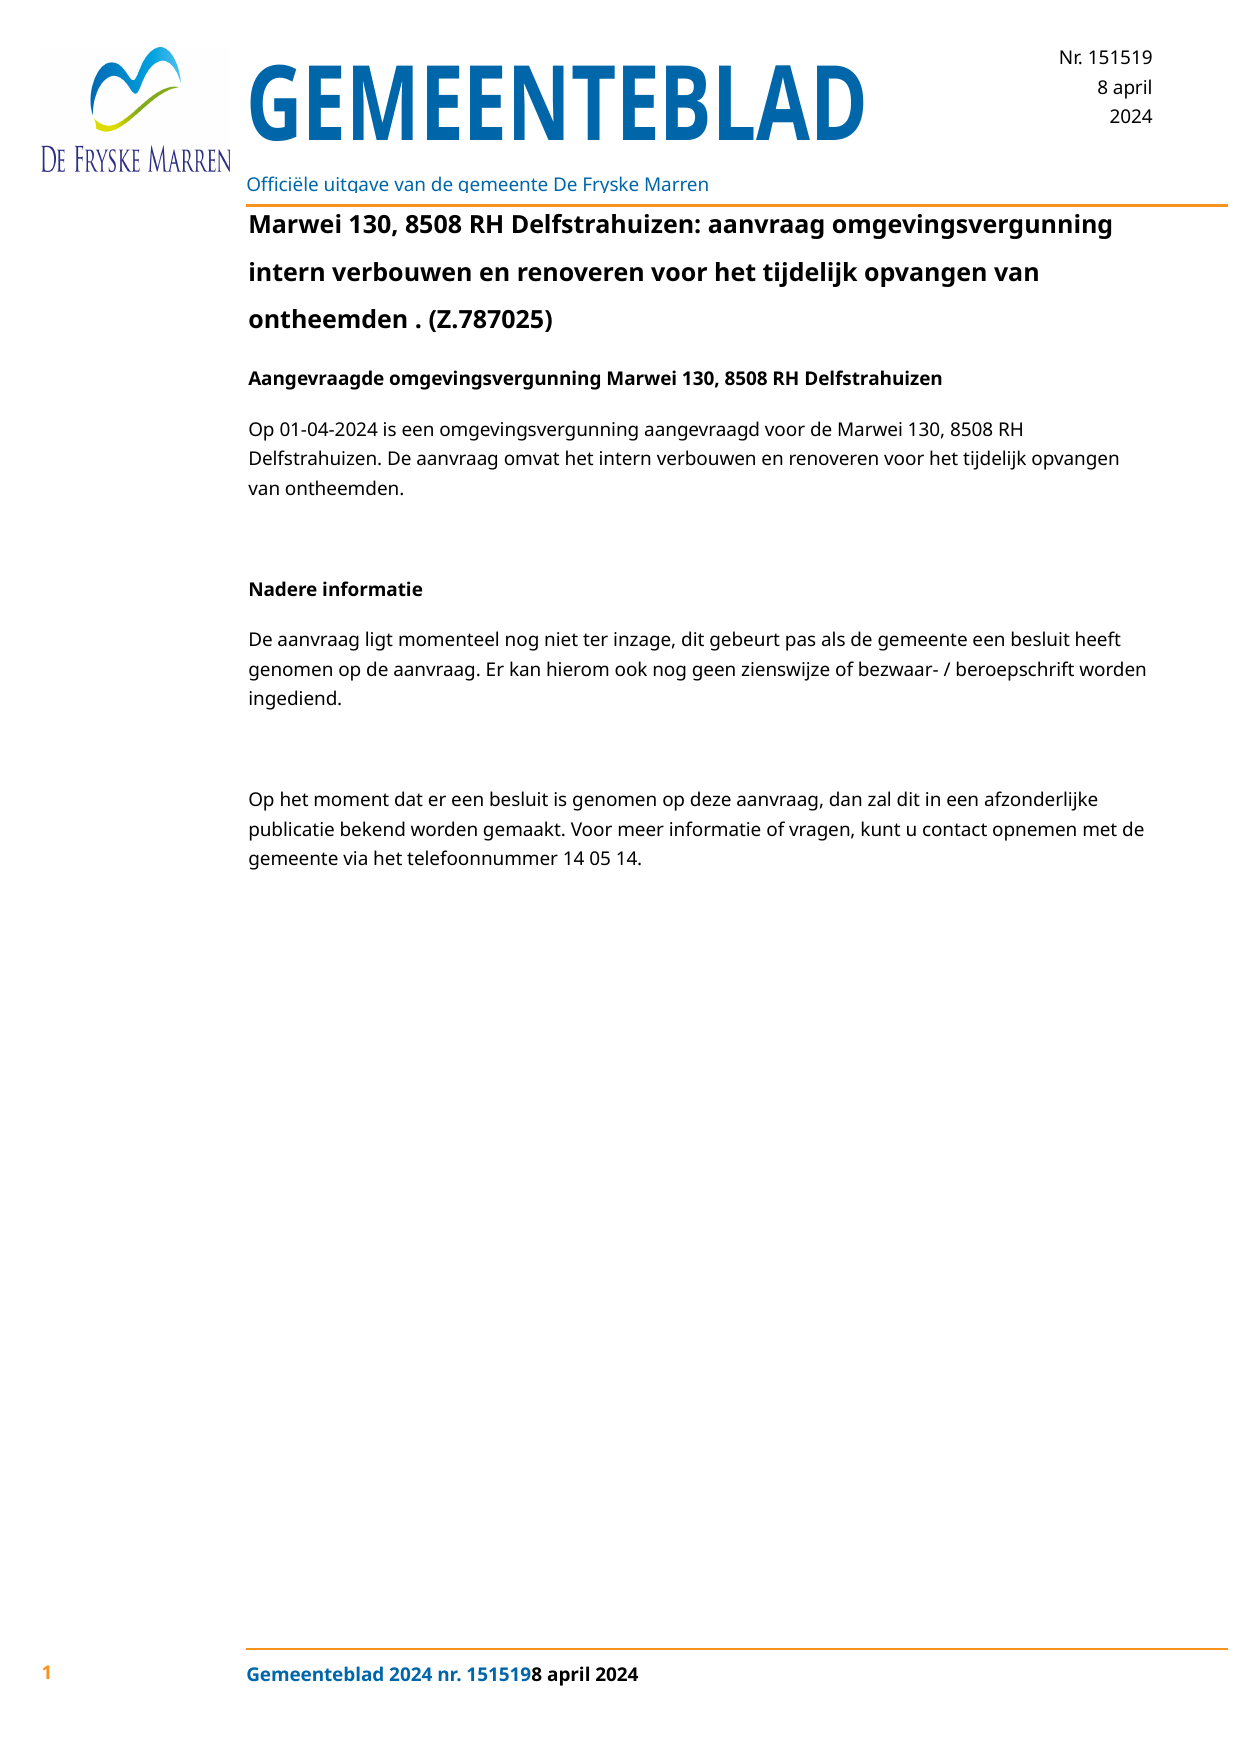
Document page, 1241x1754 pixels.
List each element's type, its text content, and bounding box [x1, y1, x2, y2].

text Marwei 130, 8508 RH Delfstrahuizen: aanvraag omgevingsvergunning intern verbouwen en renoveren voor het tijdelijk opvangen van ontheemden . (Z.787025) [248, 207, 1152, 336]
text Op 01-04-2024 is een omgevingsvergunning aangevraagd voor de Marwei 130, 8508 RH Delfstrahuizen. De aanvraag omvat het intern verbouwen en renoveren voor het tijdelijk opvangen van ontheemden. [248, 416, 1152, 501]
text Nadere informatie [248, 576, 1152, 602]
text Op het moment dat er een besluit is genomen op deze aanvraag, dan zal dit in een afzonderlijke publicatie bekend worden gemaakt. Voor meer informatie of vragen, kunt u contact opnemen met de gemeente via het telefoonnummer 14 05 14. [248, 786, 1152, 871]
picture [41, 47, 231, 172]
text De aanvraag ligt momenteel nog niet ter inzage, dit gebeurt pas als de gemeente een besluit heeft genomen op de aanvraag. Er kan hierom ook nog geen zienswijze of bezwaar- / beroepschrift worden ingediend. [248, 626, 1152, 711]
text Aangevraagde omgevingsvergunning Marwei 130, 8508 RH Delfstrahuizen [248, 366, 1152, 391]
